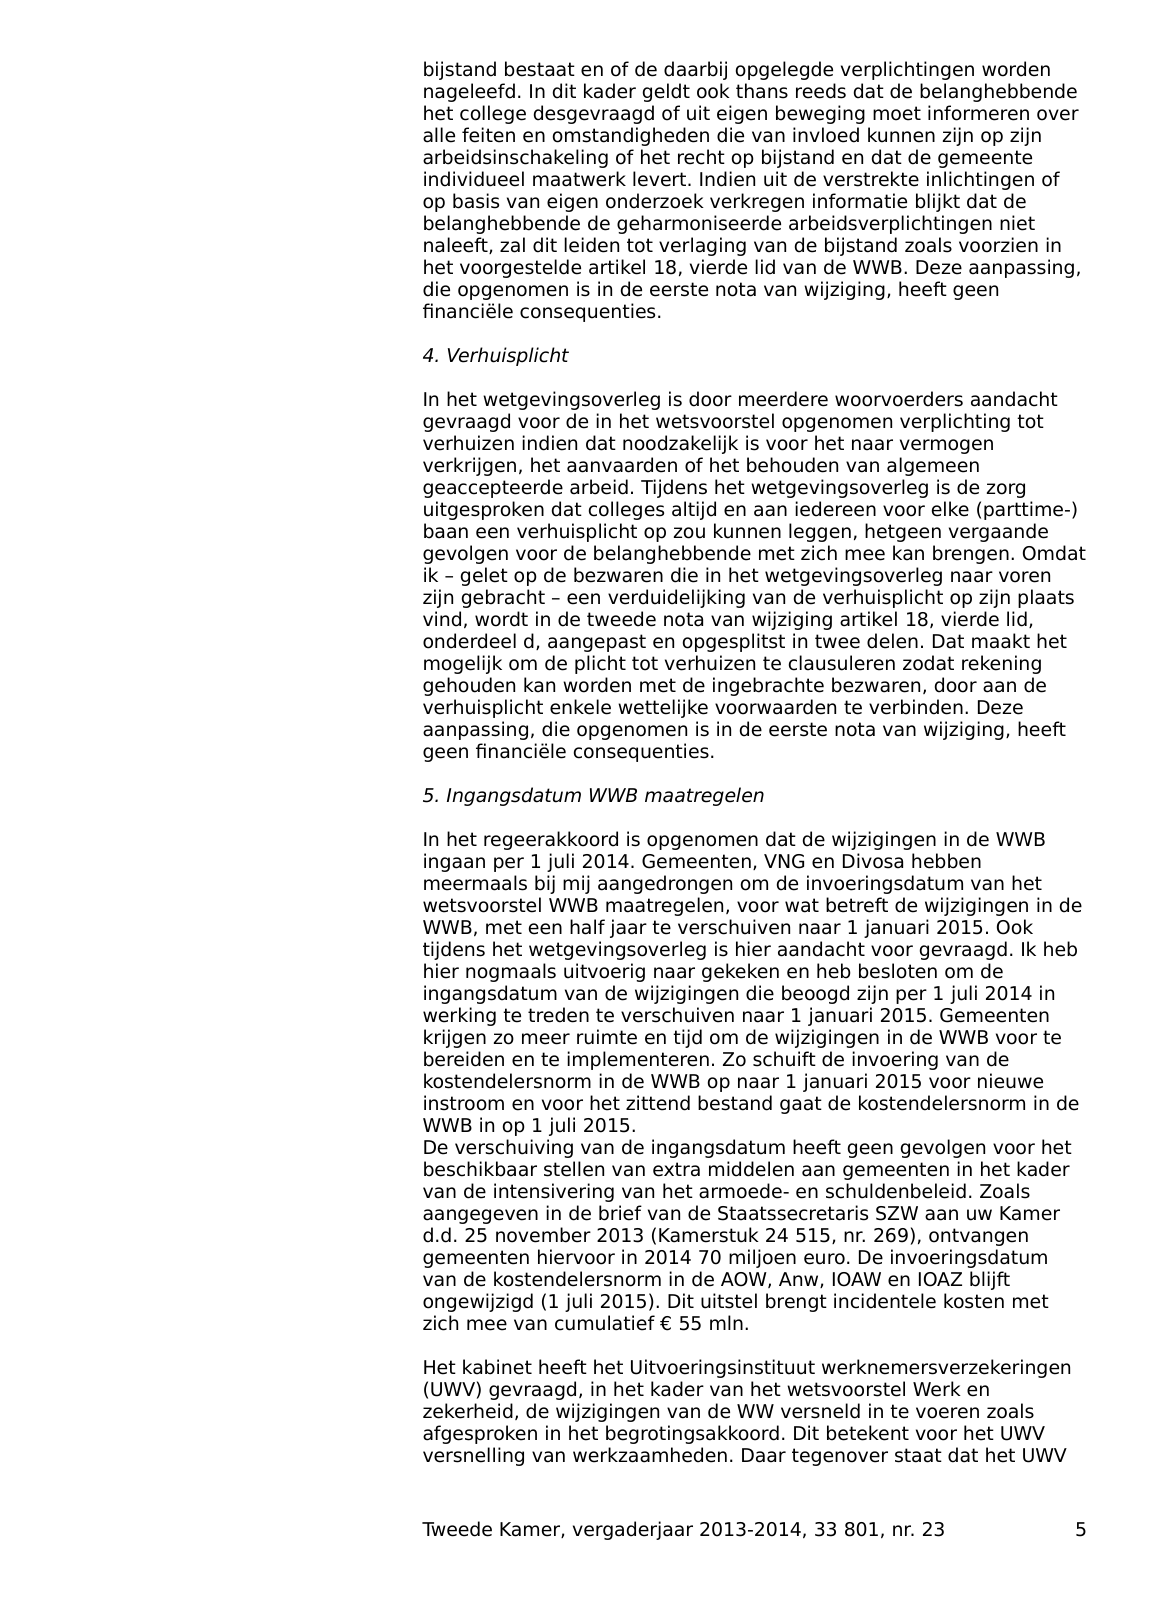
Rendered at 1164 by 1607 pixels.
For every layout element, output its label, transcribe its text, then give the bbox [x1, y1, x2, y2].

text Het kabinet heeft het Uitvoeringsinstituut werknemersverzekeringen (UWV) gevraagd, in het kader van het wetsvoorstel Werk en zekerheid, de wijzigingen van de WW versneld in te voeren zoals afgesproken in het begrotingsakkoord. Dit betekent voor het UWV versnelling van werkzaamheden. Daar tegenover staat dat het UWV [422, 1357, 1087, 1467]
text De verschuiving van de ingangsdatum heeft geen gevolgen voor het beschikbaar stellen van extra middelen aan gemeenten in het kader van de intensivering van het armoede- en schuldenbeleid. Zoals aangegeven in de brief van de Staatssecretaris SZW aan uw Kamer d.d. 25 november 2013 (Kamerstuk 24 515, nr. 269), ontvangen gemeenten hiervoor in 2014 70 miljoen euro. De invoeringsdatum van de kostendelersnorm in de AOW, Anw, IOAW en IOAZ blijft ongewijzigd (1 juli 2015). Dit uitstel brengt incidentele kosten met zich mee van cumulatief € 55 mln. [422, 1137, 1087, 1335]
text In het regeerakkoord is opgenomen dat de wijzigingen in de WWB ingaan per 1 juli 2014. Gemeenten, VNG en Divosa hebben meermaals bij mij aangedrongen om de invoeringsdatum van het wetsvoorstel WWB maatregelen, voor wat betreft de wijzigingen in de WWB, met een half jaar te verschuiven naar 1 januari 2015. Ook tijdens het wetgevingsoverleg is hier aandacht voor gevraagd. Ik heb hier nogmaals uitvoerig naar gekeken en heb besloten om de ingangsdatum van de wijzigingen die beoogd zijn per 1 juli 2014 in werking te treden te verschuiven naar 1 januari 2015. Gemeenten krijgen zo meer ruimte en tijd om de wijzigingen in de WWB voor te bereiden en te implementeren. Zo schuift de invoering van de kostendelersnorm in de WWB op naar 1 januari 2015 voor nieuwe instroom en voor het zittend bestand gaat de kostendelersnorm in de WWB in op 1 juli 2015. [422, 829, 1087, 1137]
text In het wetgevingsoverleg is door meerdere woorvoerders aandacht gevraagd voor de in het wetsvoorstel opgenomen verplichting tot verhuizen indien dat noodzakelijk is voor het naar vermogen verkrijgen, het aanvaarden of het behouden van algemeen geaccepteerde arbeid. Tijdens het wetgevingsoverleg is de zorg uitgesproken dat colleges altijd en aan iedereen voor elke (parttime-) baan een verhuisplicht op zou kunnen leggen, hetgeen vergaande gevolgen voor de belanghebbende met zich mee kan brengen. Omdat ik – gelet op de bezwaren die in het wetgevingsoverleg naar voren zijn gebracht – een verduidelijking van de verhuisplicht op zijn plaats vind, wordt in de tweede nota van wijziging artikel 18, vierde lid, onderdeel d, aangepast en opgesplitst in twee delen. Dat maakt het mogelijk om de plicht tot verhuizen te clausuleren zodat rekening gehouden kan worden met de ingebrachte bezwaren, door aan de verhuisplicht enkele wettelijke voorwaarden te verbinden. Deze aanpassing, die opgenomen is in de eerste nota van wijziging, heeft geen financiële consequenties. [422, 389, 1087, 763]
subtitle 5. Ingangsdatum WWB maatregelen [422, 785, 1087, 807]
text bijstand bestaat en of de daarbij opgelegde verplichtingen worden nageleefd. In dit kader geldt ook thans reeds dat de belanghebbende het college desgevraagd of uit eigen beweging moet informeren over alle feiten en omstandigheden die van invloed kunnen zijn op zijn arbeidsinschakeling of het recht op bijstand en dat de gemeente individueel maatwerk levert. Indien uit de verstrekte inlichtingen of op basis van eigen onderzoek verkregen informatie blijkt dat de belanghebbende de geharmoniseerde arbeidsverplichtingen niet naleeft, zal dit leiden tot verlaging van de bijstand zoals voorzien in het voorgestelde artikel 18, vierde lid van de WWB. Deze aanpassing, die opgenomen is in de eerste nota van wijziging, heeft geen financiële consequenties. [422, 59, 1087, 323]
subtitle 4. Verhuisplicht [422, 345, 1087, 367]
